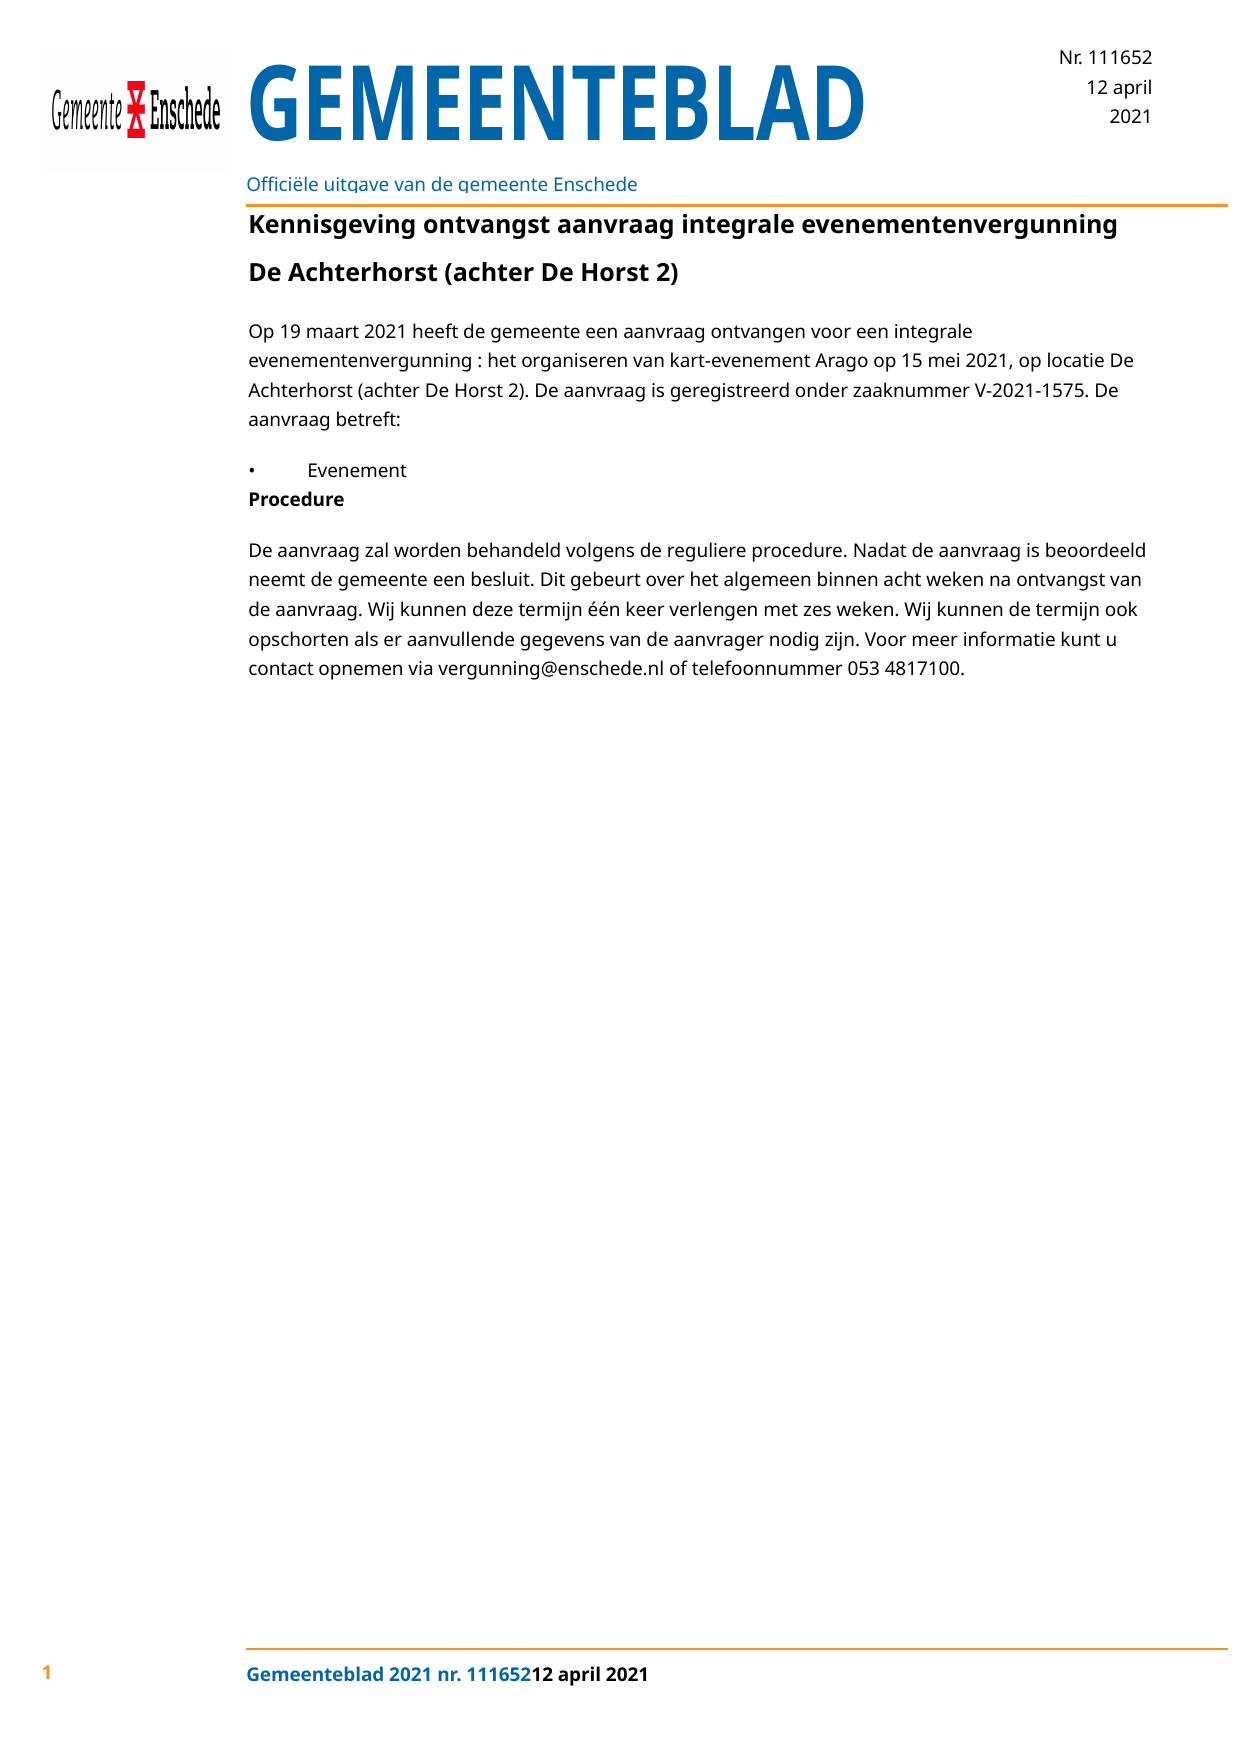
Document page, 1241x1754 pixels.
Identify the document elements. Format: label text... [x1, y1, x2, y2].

list Evenement [248, 457, 1152, 483]
text Op 19 maart 2021 heeft de gemeente een aanvraag ontvangen voor een integrale evenementenvergunning : het organiseren van kart-evenement Arago op 15 mei 2021, op locatie De Achterhorst (achter De Horst 2). De aanvraag is geregistreerd onder zaaknummer V-2021-1575. De aanvraag betreft: [248, 318, 1152, 432]
text Kennisgeving ontvangst aanvraag integrale evenementenvergunning De Achterhorst (achter De Horst 2) [248, 207, 1152, 288]
text De aanvraag zal worden behandeld volgens de reguliere procedure. Nadat de aanvraag is beoordeeld neemt de gemeente een besluit. Dit gebeurt over het algemeen binnen acht weken na ontvangst van de aanvraag. Wij kunnen deze termijn één keer verlengen met zes weken. Wij kunnen de termijn ook opschorten als er aanvullende gegevens van de aanvrager nodig zijn. Voor meer informatie kunt u contact opnemen via vergunning@enschede.nl of telefoonnummer 053 4817100. [248, 537, 1152, 681]
text Procedure [248, 487, 1152, 512]
picture [41, 47, 231, 172]
